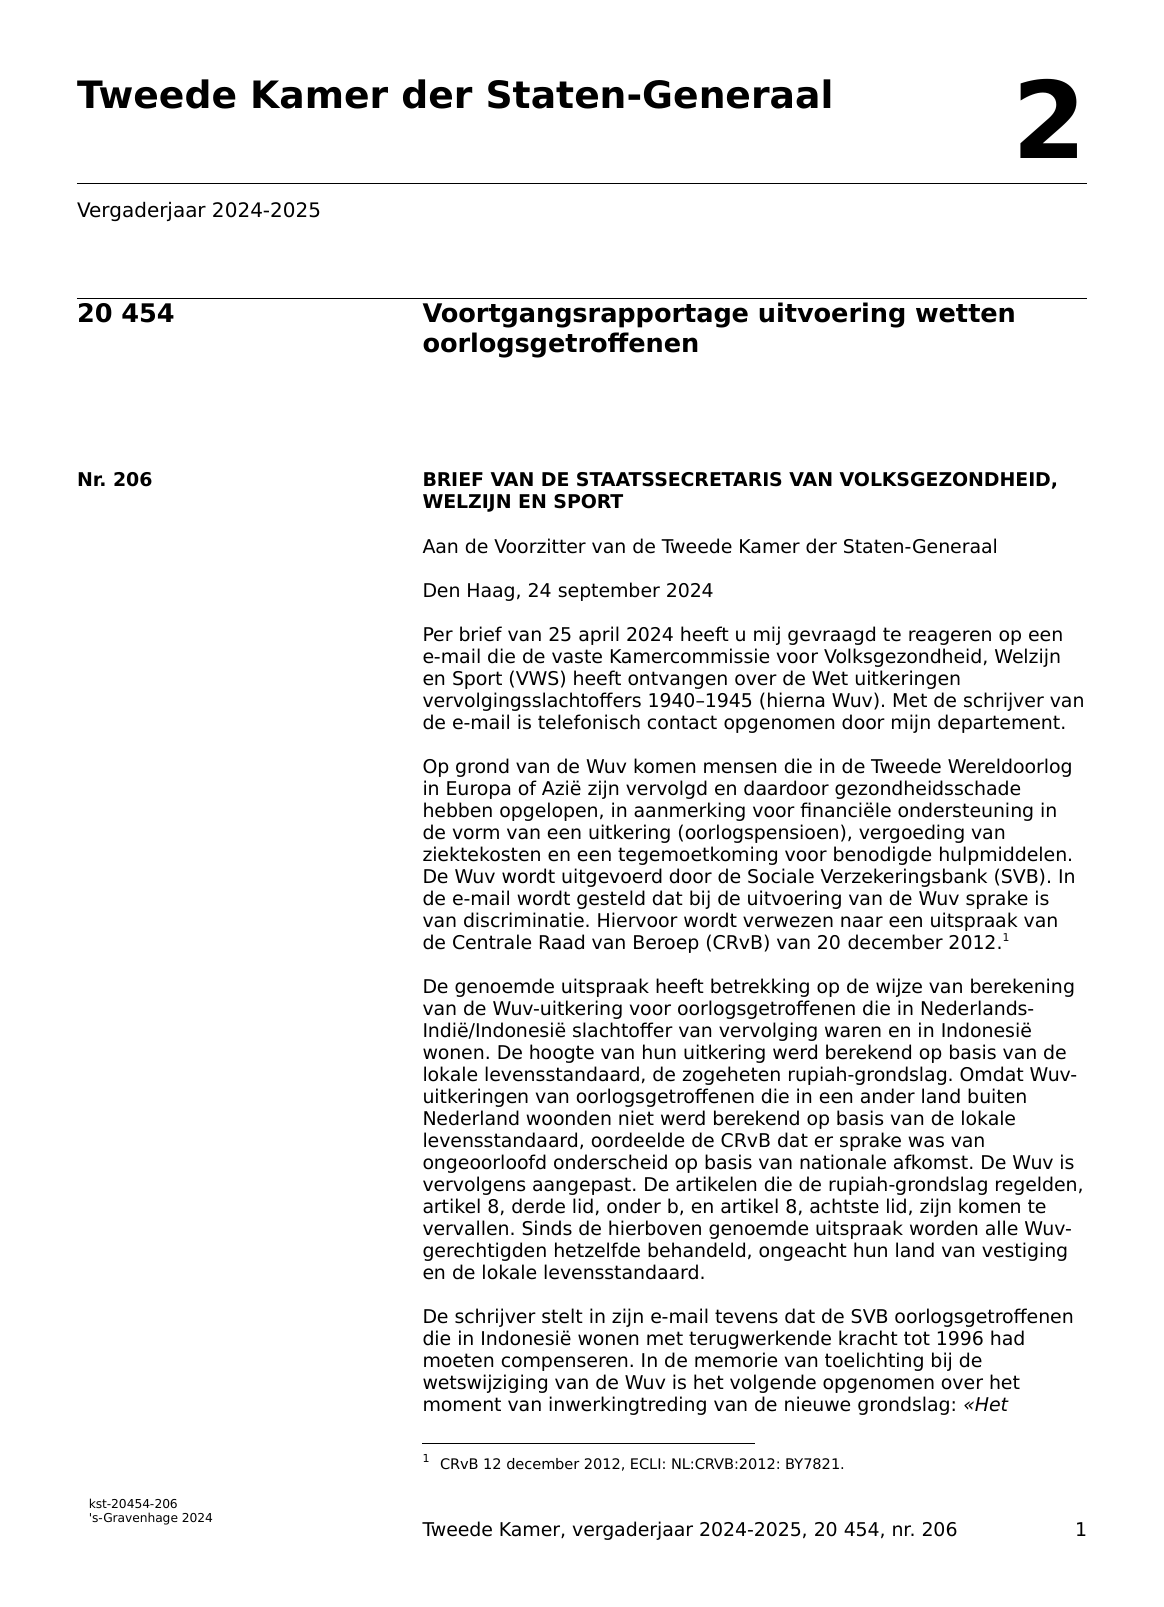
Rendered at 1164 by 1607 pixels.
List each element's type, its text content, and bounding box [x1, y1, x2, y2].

table_header Tweede Kamer der Staten-Generaal [77, 59, 886, 183]
text 's-Gravenhage 2024 [88, 1511, 323, 1525]
text De schrijver stelt in zijn e-mail tevens dat de SVB oorlogsgetroffenen die in Indonesië wonen met terugwerkende kracht tot 1996 had moeten compenseren. In de memorie van toelichting bij de wetswijziging van de Wuv is het volgende opgenomen over het moment van inwerkingtreding van de nieuwe grondslag: «Het [422, 1306, 1087, 1416]
table_cell Vergaderjaar 2024-2025 [77, 184, 1087, 298]
text Per brief van 25 april 2024 heeft u mij gevraagd te reageren op een e-mail die de vaste Kamercommissie voor Volksgezondheid, Welzijn en Sport (VWS) heeft ontvangen over de Wet uitkeringen vervolgingsslachtoffers 1940–1945 (hierna Wuv). Met de schrijver van de e-mail is telefonisch contact opgenomen door mijn departement. [422, 624, 1087, 734]
text Den Haag, 24 september 2024 [422, 580, 1087, 602]
text CRvB 12 december 2012, ECLI: NL:CRVB:2012: BY7821. [422, 1452, 1087, 1474]
text kst-20454-206 [88, 1497, 323, 1511]
text Op grond van de Wuv komen mensen die in de Tweede Wereldoorlog in Europa of Azië zijn vervolgd en daardoor gezondheidsschade hebben opgelopen, in aanmerking voor financiële ondersteuning in de vorm van een uitkering (oorlogspensioen), vergoeding van ziektekosten en een tegemoetkoming voor benodigde hulpmiddelen. De Wuv wordt uitgevoerd door de Sociale Verzekeringsbank (SVB). In de e-mail wordt gesteld dat bij de uitvoering van de Wuv sprake is van discriminatie. Hiervoor wordt verwezen naar een uitspraak van de Centrale Raad van Beroep (CRvB) van 20 december 2012. [422, 756, 1087, 954]
subtitle Nr. 206 BRIEF VAN DE STAATSSECRETARIS VAN VOLKSGEZONDHEID, WELZIJN EN SPORT [77, 469, 1087, 513]
table_header 2 [886, 59, 1087, 183]
subtitle 20 454 Voortgangsrapportage uitvoering wetten oorlogsgetroffenen [77, 299, 1087, 358]
text De genoemde uitspraak heeft betrekking op de wijze van berekening van de Wuv-uitkering voor oorlogsgetroffenen die in Nederlands-Indië/Indonesië slachtoffer van vervolging waren en in Indonesië wonen. De hoogte van hun uitkering werd berekend op basis van de lokale levensstandaard, de zogeheten rupiah-grondslag. Omdat Wuv-uitkeringen van oorlogsgetroffenen die in een ander land buiten Nederland woonden niet werd berekend op basis van de lokale levensstandaard, oordeelde de CRvB dat er sprake was van ongeoorloofd onderscheid op basis van nationale afkomst. De Wuv is vervolgens aangepast. De artikelen die de rupiah-grondslag regelden, artikel 8, derde lid, onder b, en artikel 8, achtste lid, zijn komen te vervallen. Sinds de hierboven genoemde uitspraak worden alle Wuv-gerechtigden hetzelfde behandeld, ongeacht hun land van vestiging en de lokale levensstandaard. [422, 976, 1087, 1284]
text Aan de Voorzitter van de Tweede Kamer der Staten-Generaal [422, 536, 1087, 557]
